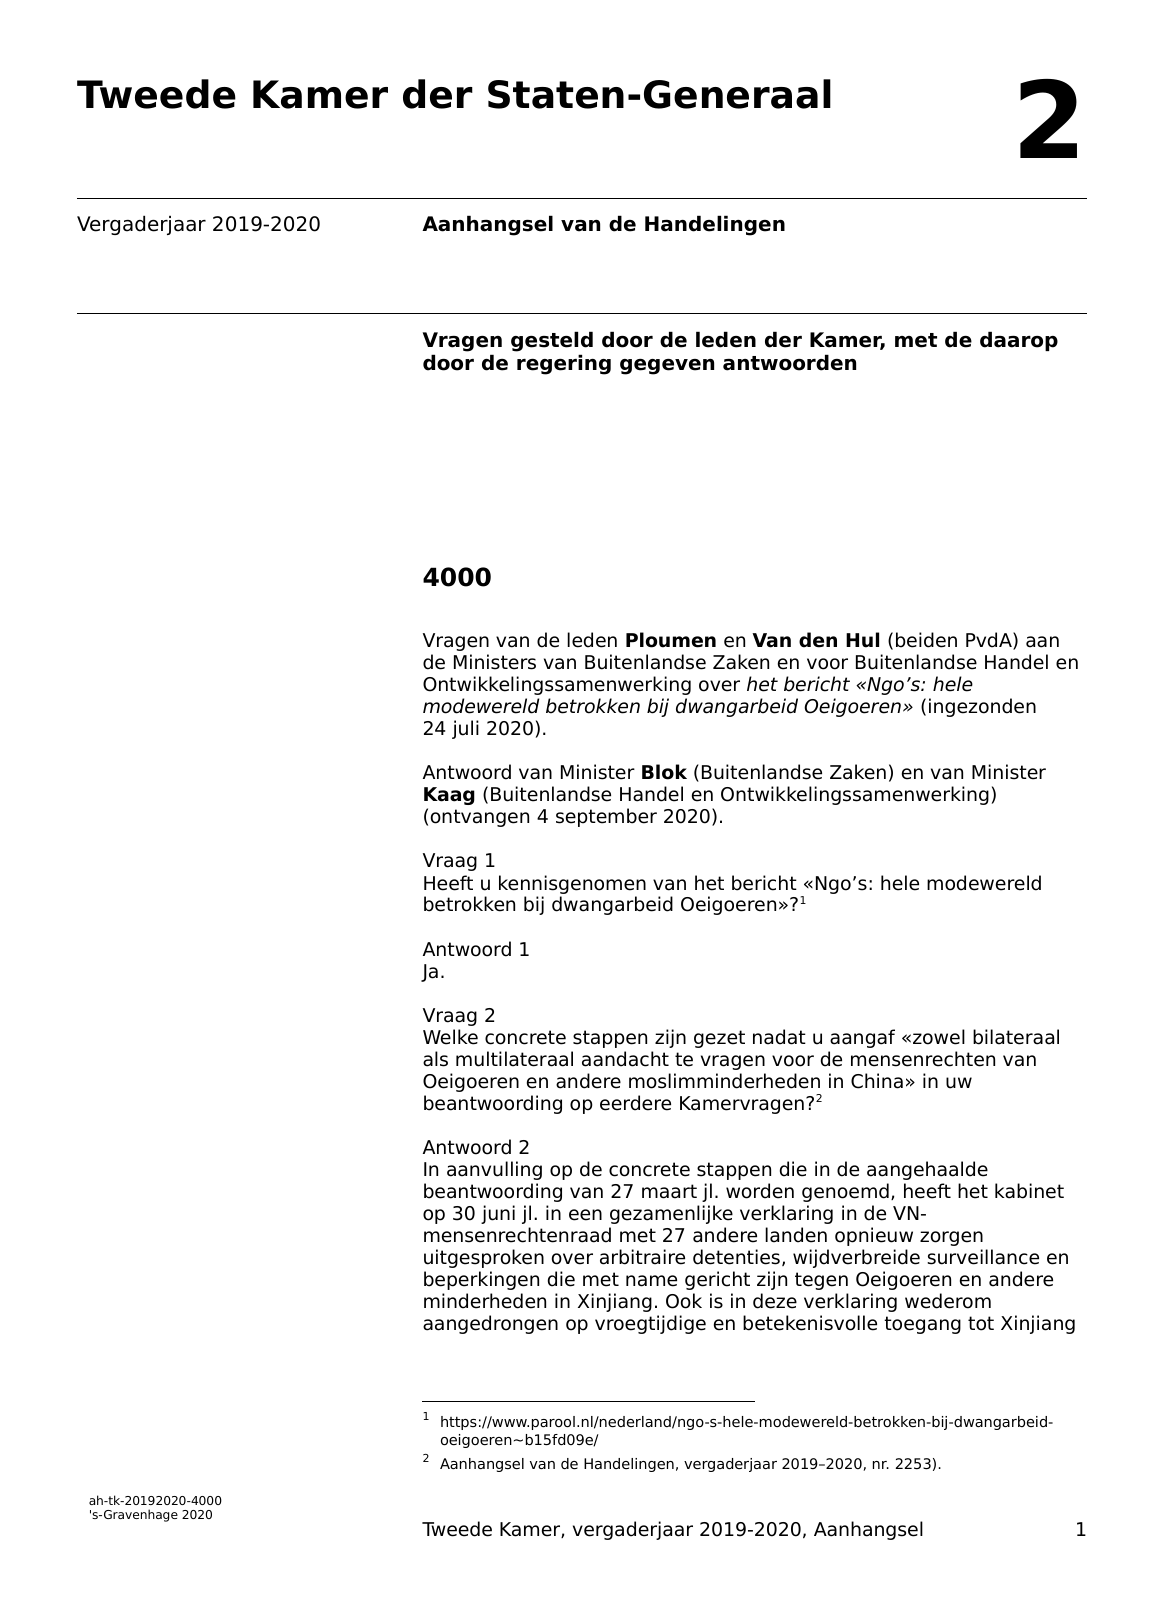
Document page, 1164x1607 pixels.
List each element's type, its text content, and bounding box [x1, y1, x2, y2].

table_cell [77, 314, 422, 375]
text Vragen van de leden Ploumen en Van den Hul (beiden PvdA) aan de Ministers van Buitenlandse Zaken en voor Buitenlandse Handel en Ontwikkelingssamenwerking over het bericht «Ngo’s: hele modewereld betrokken bij dwangarbeid Oeigoeren» (ingezonden 24 juli 2020). [422, 630, 1087, 740]
table_cell Vergaderjaar 2019-2020 [77, 199, 422, 313]
text Heeft u kennisgenomen van het bericht «Ngo’s: hele modewereld betrokken bij dwangarbeid Oeigoeren»? [422, 872, 1087, 916]
table_cell Aanhangsel van de Handelingen [422, 199, 1087, 313]
text Vraag 2 [422, 1005, 1087, 1027]
text Antwoord 2 [422, 1137, 1087, 1159]
text ah-tk-20192020-4000 [88, 1494, 323, 1508]
text 's-Gravenhage 2020 [88, 1508, 323, 1522]
table_header Tweede Kamer der Staten-Generaal [77, 59, 886, 198]
text Aanhangsel van de Handelingen, vergaderjaar 2019–2020, nr. 2253). [422, 1452, 1087, 1474]
text 4000 [422, 563, 1087, 592]
text https://www.parool.nl/nederland/ngo-s-hele-modewereld-betrokken-bij-dwangarbeid-oeigoeren~b15fd09e/ [422, 1410, 1087, 1449]
text Antwoord van Minister Blok (Buitenlandse Zaken) en van Minister Kaag (Buitenlandse Handel en Ontwikkelingssamenwerking) (ontvangen 4 september 2020). [422, 762, 1087, 828]
table_header 2 [886, 59, 1087, 198]
text In aanvulling op de concrete stappen die in de aangehaalde beantwoording van 27 maart jl. worden genoemd, heeft het kabinet op 30 juni jl. in een gezamenlijke verklaring in de VN-mensenrechtenraad met 27 andere landen opnieuw zorgen uitgesproken over arbitraire detenties, wijdverbreide surveillance en beperkingen die met name gericht zijn tegen Oeigoeren en andere minderheden in Xinjiang. Ook is in deze verklaring wederom aangedrongen op vroegtijdige en betekenisvolle toegang tot Xinjiang [422, 1159, 1087, 1334]
text Ja. [422, 961, 1087, 982]
text Vraag 1 [422, 850, 1087, 872]
text Antwoord 1 [422, 938, 1087, 961]
text Welke concrete stappen zijn gezet nadat u aangaf «zowel bilateraal als multilateraal aandacht te vragen voor de mensenrechten van Oeigoeren en andere moslimminderheden in China» in uw beantwoording op eerdere Kamervragen? [422, 1027, 1087, 1114]
table_cell Vragen gesteld door de leden der Kamer, met de daarop door de regering gegeven antwoorden [422, 314, 1087, 375]
